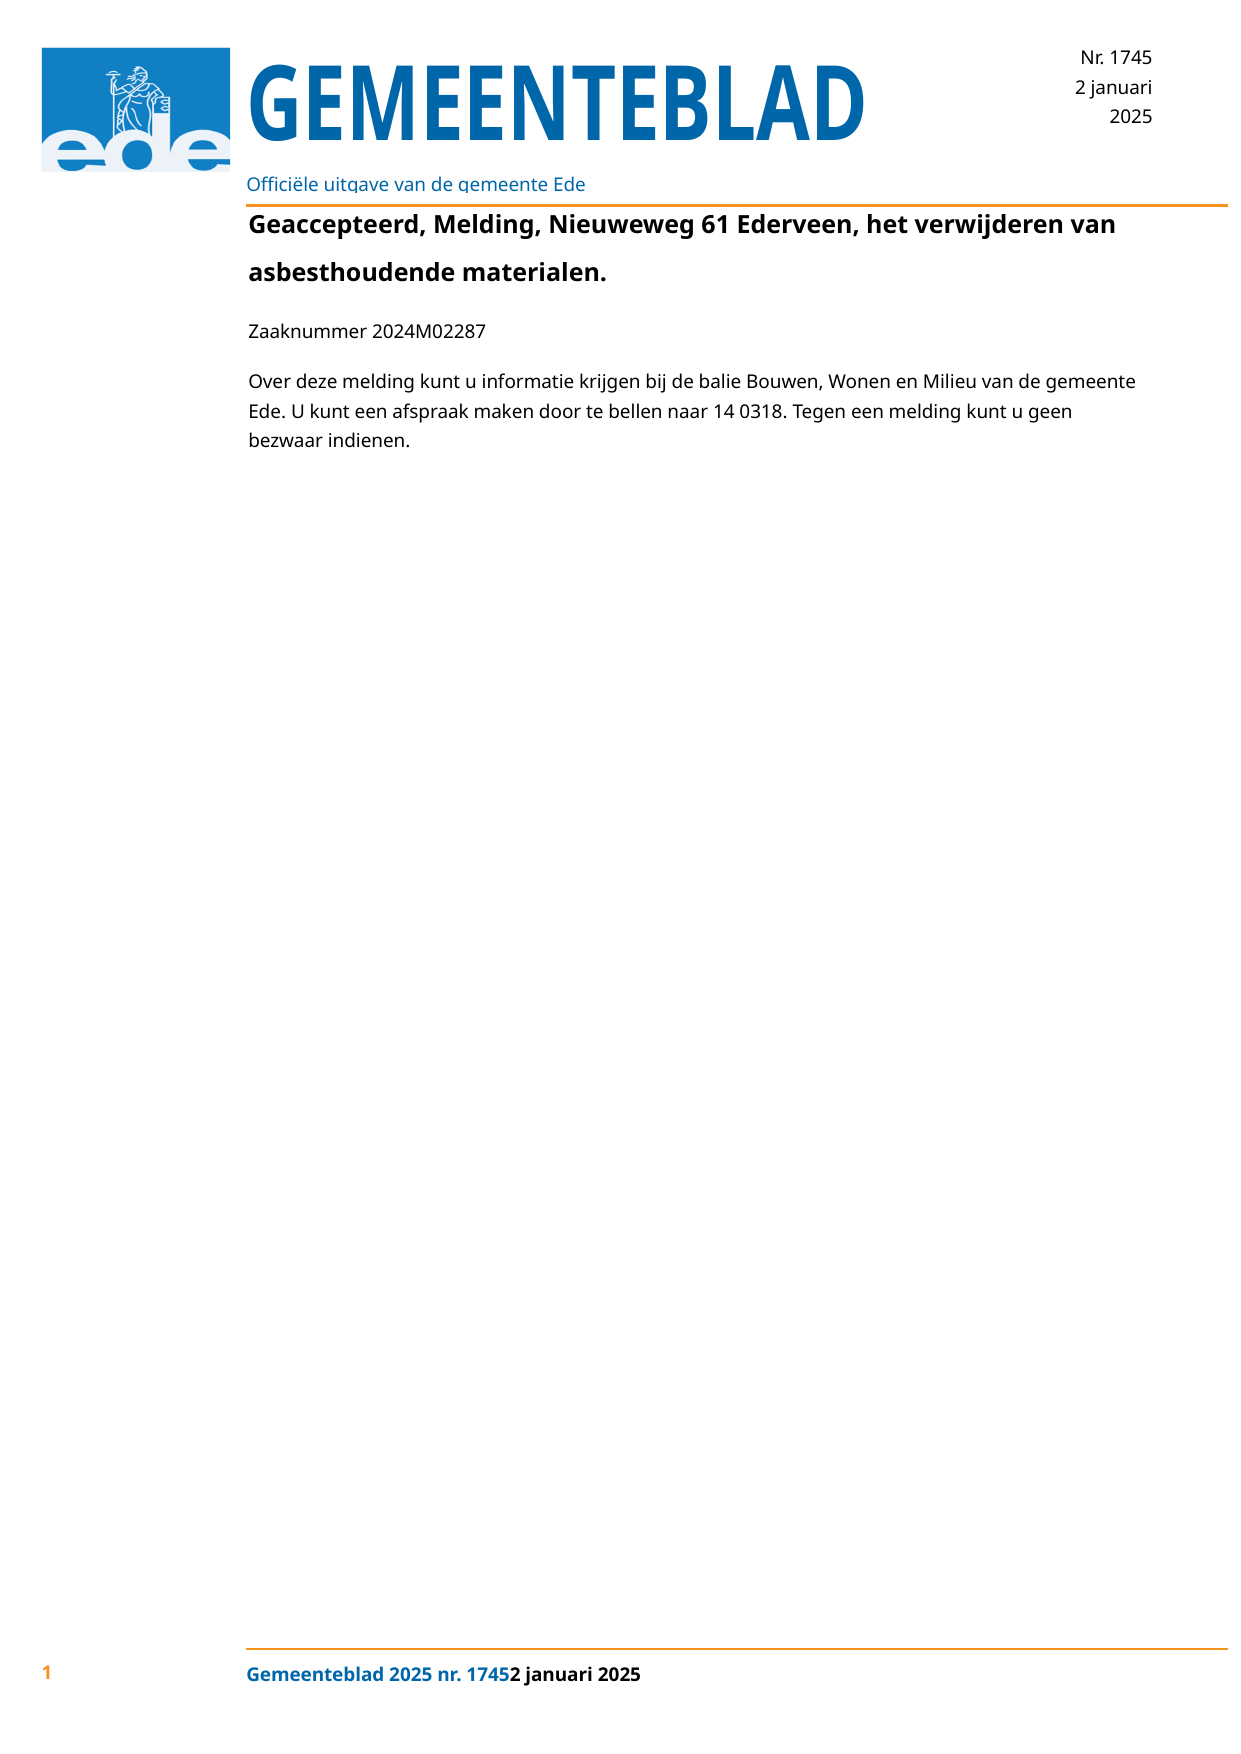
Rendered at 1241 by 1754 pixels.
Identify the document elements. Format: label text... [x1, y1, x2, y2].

text Geaccepteerd, Melding, Nieuweweg 61 Ederveen, het verwijderen van asbesthoudende materialen. [248, 207, 1152, 288]
picture [41, 47, 231, 172]
text Zaaknummer 2024M02287 [248, 318, 1152, 344]
text Over deze melding kunt u informatie krijgen bij de balie Bouwen, Wonen en Milieu van de gemeente Ede. U kunt een afspraak maken door te bellen naar 14 0318. Tegen een melding kunt u geen bezwaar indienen. [248, 368, 1152, 453]
